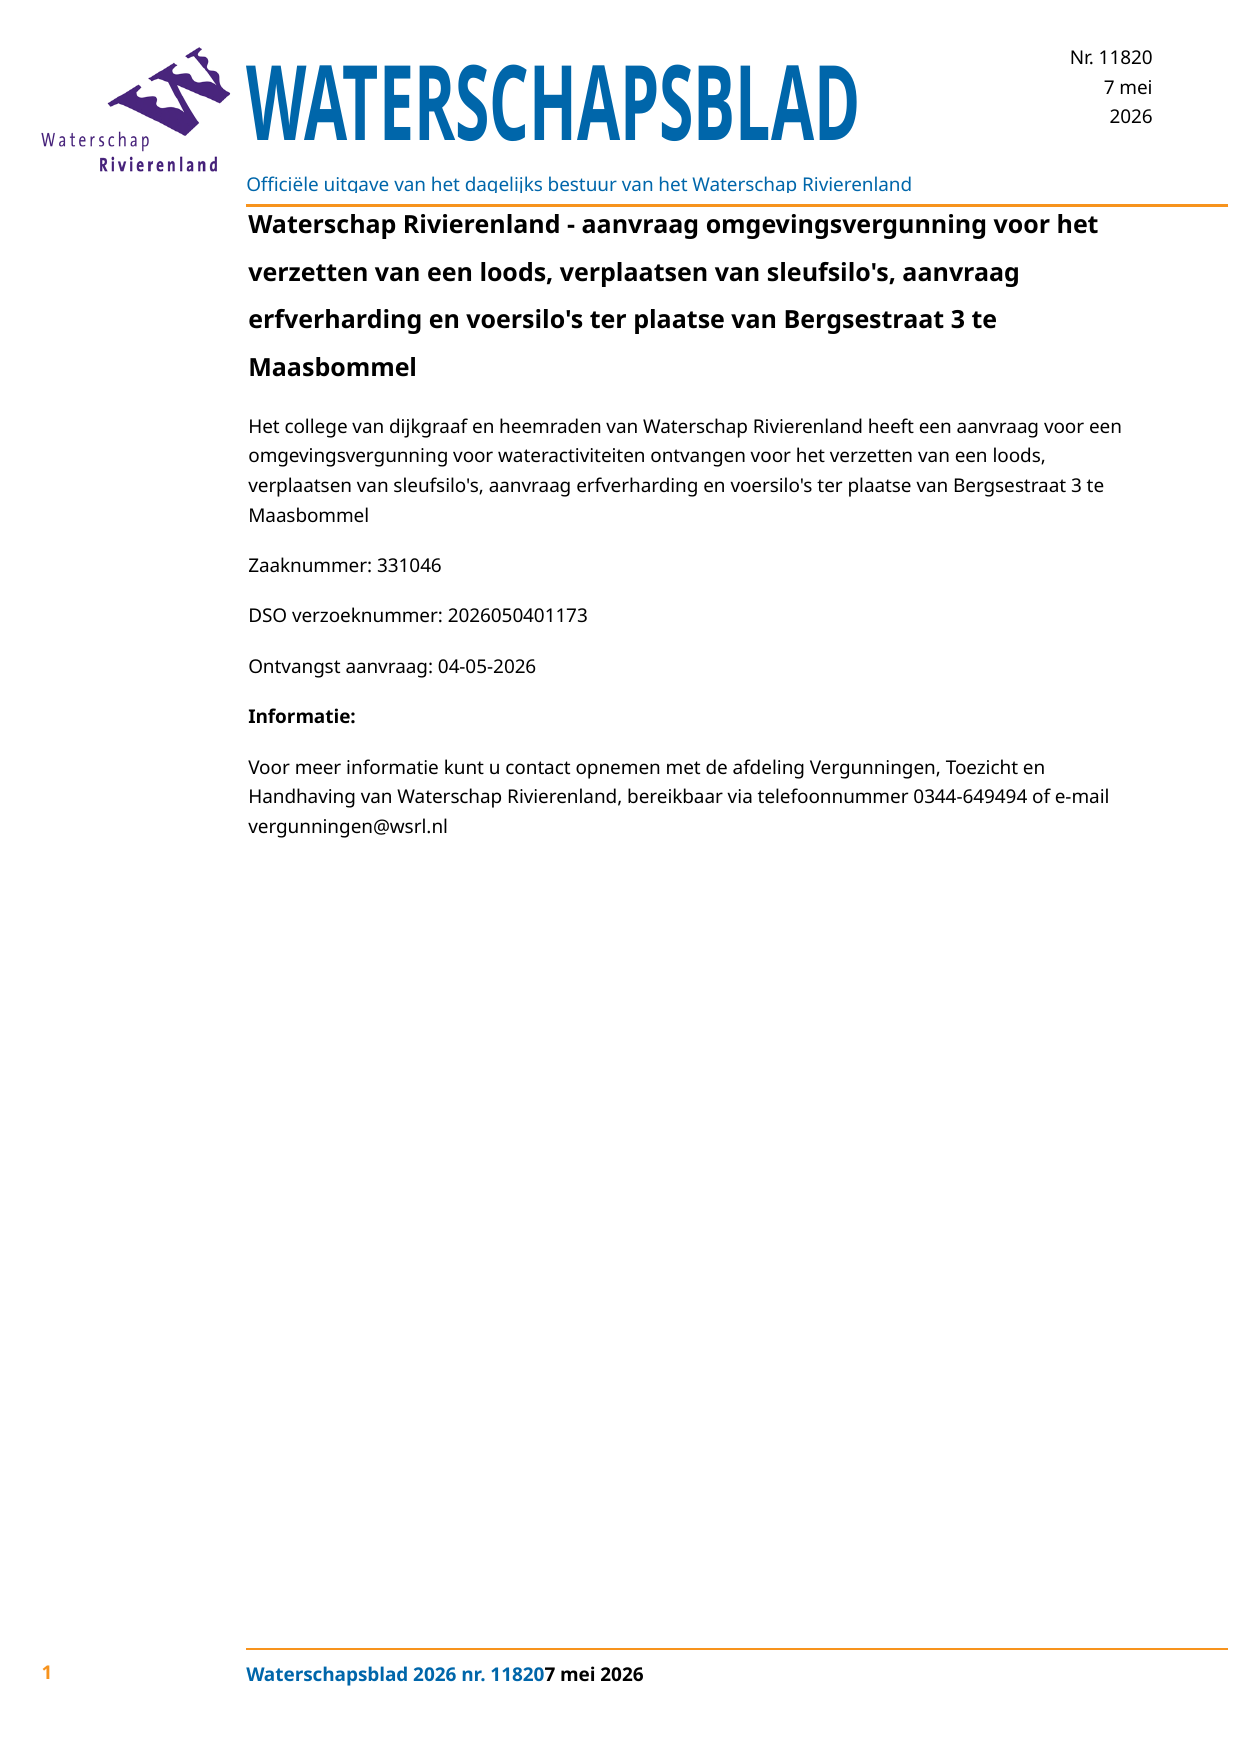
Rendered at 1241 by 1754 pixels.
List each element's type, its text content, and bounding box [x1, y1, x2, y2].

text Ontvangst aanvraag: 04-05-2026 [248, 653, 1152, 679]
text Informatie: [248, 703, 1152, 729]
text DSO verzoeknummer: 2026050401173 [248, 603, 1152, 628]
text Waterschap Rivierenland - aanvraag omgevingsvergunning voor het verzetten van een loods, verplaatsen van sleufsilo's, aanvraag erfverharding en voersilo's ter plaatse van Bergsestraat 3 te Maasbommel [248, 207, 1152, 384]
text Zaaknummer: 331046 [248, 552, 1152, 578]
text Het college van dijkgraaf en heemraden van Waterschap Rivierenland heeft een aanvraag voor een omgevingsvergunning voor wateractiviteiten ontvangen voor het verzetten van een loods, verplaatsen van sleufsilo's, aanvraag erfverharding en voersilo's ter plaatse van Bergsestraat 3 te Maasbommel [248, 413, 1152, 528]
picture [41, 47, 231, 172]
text Voor meer informatie kunt u contact opnemen met de afdeling Vergunningen, Toezicht en Handhaving van Waterschap Rivierenland, bereikbaar via telefoonnummer 0344-649494 of e-mail vergunningen@wsrl.nl [248, 754, 1152, 839]
